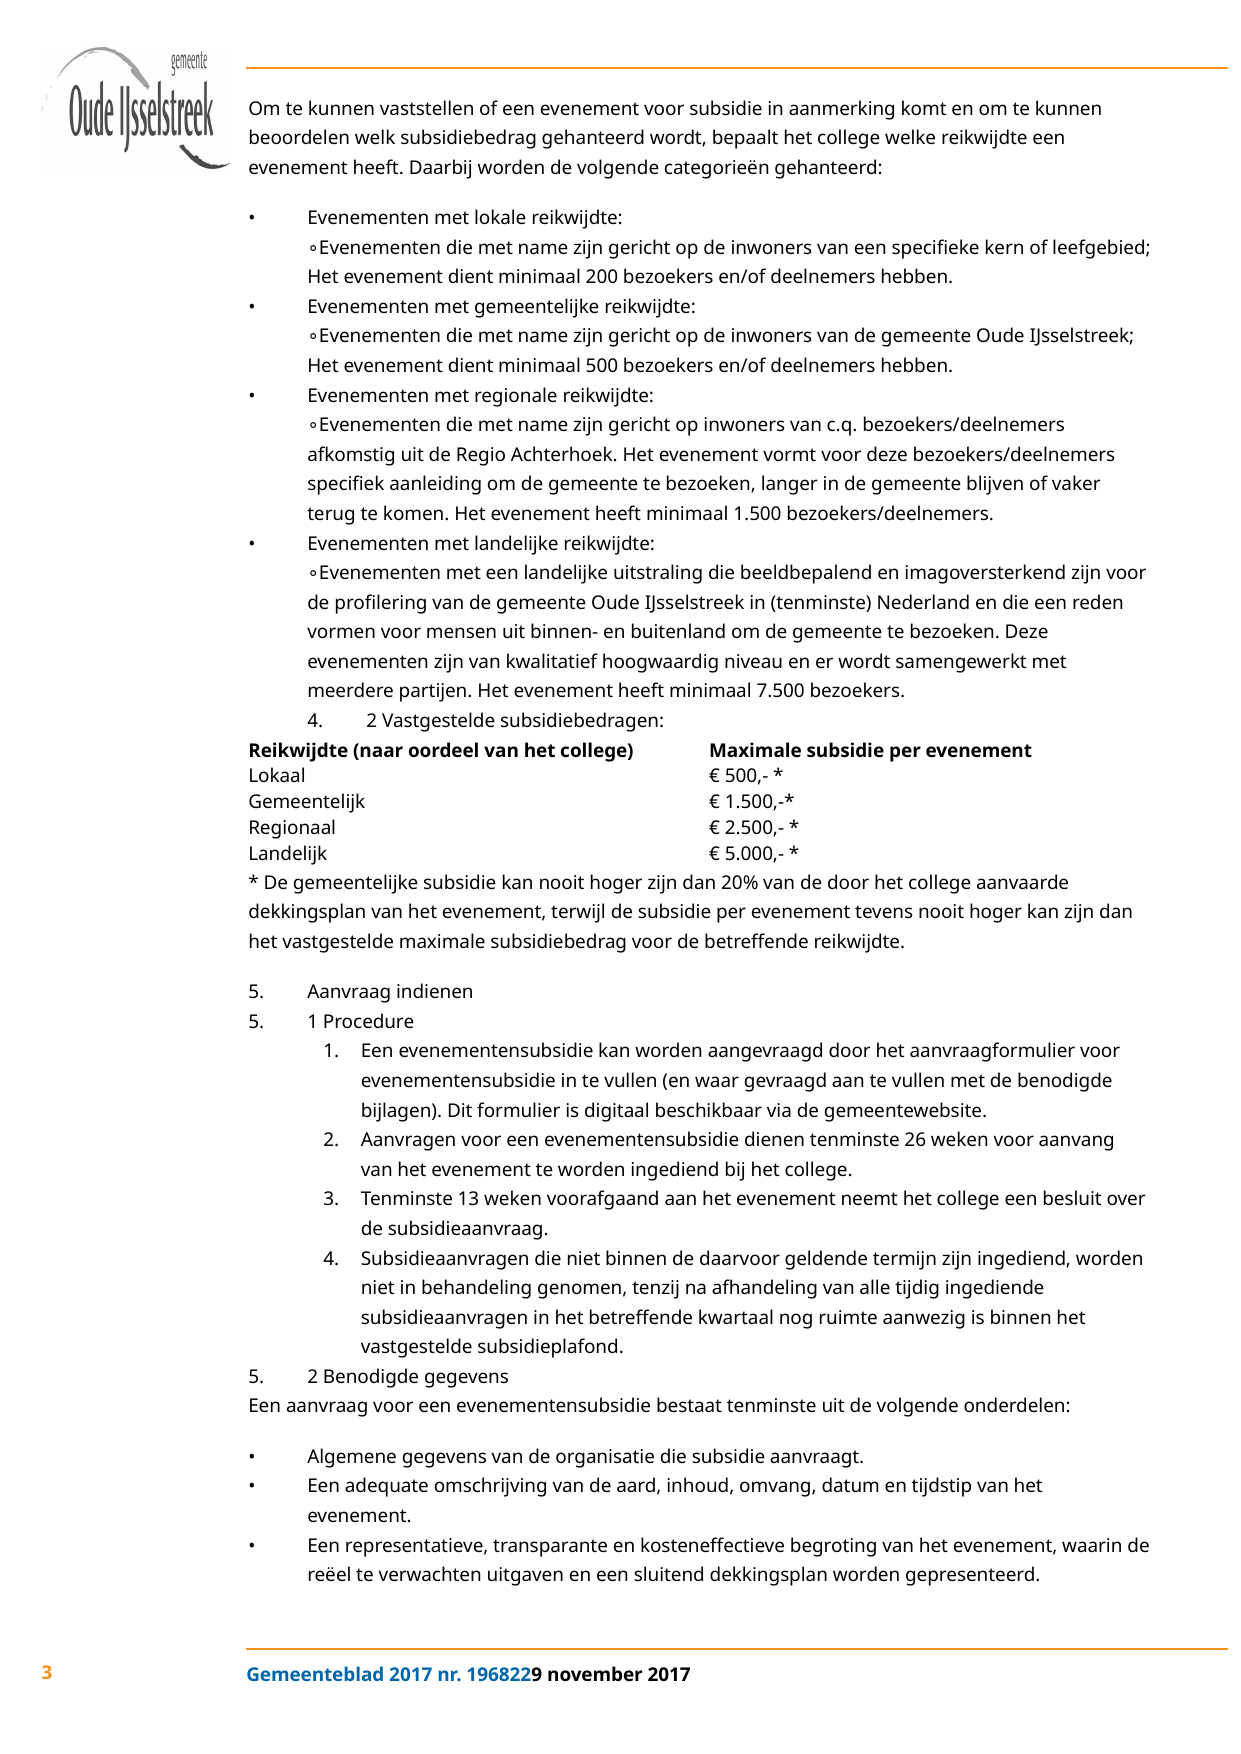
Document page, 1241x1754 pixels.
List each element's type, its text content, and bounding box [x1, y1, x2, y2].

list Subsidieaanvragen die niet binnen de daarvoor geldende termijn zijn ingediend, worden niet in behandeling genomen, tenzij na afhandeling van alle tijdig ingediende subsidieaanvragen in het betreffende kwartaal nog ruimte aanwezig is binnen het vastgestelde subsidieplafond. [323, 1245, 1152, 1359]
list ∘Evenementen die met name zijn gericht op inwoners van c.q. bezoekers/deelnemers afkomstig uit de Regio Achterhoek. Het evenement vormt voor deze bezoekers/deelnemers specifiek aanleiding om de gemeente te bezoeken, langer in de gemeente blijven of vaker terug te komen. Het evenement heeft minimaal 1.500 bezoekers/deelnemers. [248, 411, 1152, 526]
list Evenementen met gemeentelijke reikwijdte: [248, 293, 1152, 319]
list Algemene gegevens van de organisatie die subsidie aanvraagt. [248, 1443, 1152, 1469]
table_cell Lokaal [248, 763, 709, 788]
list ∘Evenementen die met name zijn gericht op de inwoners van een specifieke kern of leefgebied; Het evenement dient minimaal 200 bezoekers en/of deelnemers hebben. [248, 234, 1152, 289]
list 2 Vastgestelde subsidiebedragen: [307, 707, 1152, 733]
table_cell € 2.500,- * [709, 814, 1152, 840]
text Om te kunnen vaststellen of een evenement voor subsidie in aanmerking komt en om te kunnen beoordelen welk subsidiebedrag gehanteerd wordt, bepaalt het college welke reikwijdte een evenement heeft. Daarbij worden de volgende categorieën gehanteerd: [248, 95, 1152, 180]
table_cell Gemeentelijk [248, 789, 709, 814]
table_header Maximale subsidie per evenement [709, 737, 1152, 763]
list Een representatieve, transparante en kosteneffectieve begroting van het evenement, waarin de reëel te verwachten uitgaven en een sluitend dekkingsplan worden gepresenteerd. [248, 1532, 1152, 1587]
table_cell Landelijk [248, 840, 709, 866]
list Evenementen met regionale reikwijdte: [248, 382, 1152, 408]
list 1 Procedure [248, 1008, 1152, 1034]
table_cell € 5.000,- * [709, 840, 1152, 866]
text Een aanvraag voor een evenementensubsidie bestaat tenminste uit de volgende onderdelen: [248, 1393, 1152, 1418]
picture [41, 47, 231, 172]
table_cell € 1.500,-* [709, 789, 1152, 814]
list Evenementen met lokale reikwijdte: [248, 204, 1152, 230]
list ∘Evenementen met een landelijke uitstraling die beeldbepalend en imagoversterkend zijn voor de profilering van de gemeente Oude IJsselstreek in (tenminste) Nederland en die een reden vormen voor mensen uit binnen- en buitenland om de gemeente te bezoeken. Deze evenementen zijn van kwalitatief hoogwaardig niveau en er wordt samengewerkt met meerdere partijen. Het evenement heeft minimaal 7.500 bezoekers. [248, 559, 1152, 703]
list Een adequate omschrijving van de aard, inhoud, omvang, datum en tijdstip van het evenement. [248, 1473, 1152, 1528]
table_cell Regionaal [248, 814, 709, 840]
list Aanvraag indienen [248, 978, 1152, 1004]
list Evenementen met landelijke reikwijdte: [248, 530, 1152, 556]
list Een evenementensubsidie kan worden aangevraagd door het aanvraagformulier voor evenementensubsidie in te vullen (en waar gevraagd aan te vullen met de benodigde bijlagen). Dit formulier is digitaal beschikbaar via de gemeentewebsite. [323, 1038, 1152, 1122]
table_header Reikwijdte (naar oordeel van het college) [248, 737, 709, 763]
list ∘Evenementen die met name zijn gericht op de inwoners van de gemeente Oude IJsselstreek; Het evenement dient minimaal 500 bezoekers en/of deelnemers hebben. [248, 323, 1152, 378]
list Aanvragen voor een evenementensubsidie dienen tenminste 26 weken voor aanvang van het evenement te worden ingediend bij het college. [323, 1126, 1152, 1182]
list Tenminste 13 weken voorafgaand aan het evenement neemt het college een besluit over de subsidieaanvraag. [323, 1186, 1152, 1241]
list 2 Benodigde gegevens [248, 1363, 1152, 1389]
table_cell € 500,- * [709, 763, 1152, 788]
text * De gemeentelijke subsidie kan nooit hoger zijn dan 20% van de door het college aanvaarde dekkingsplan van het evenement, terwijl de subsidie per evenement tevens nooit hoger kan zijn dan het vastgestelde maximale subsidiebedrag voor de betreffende reikwijdte. [248, 869, 1152, 954]
